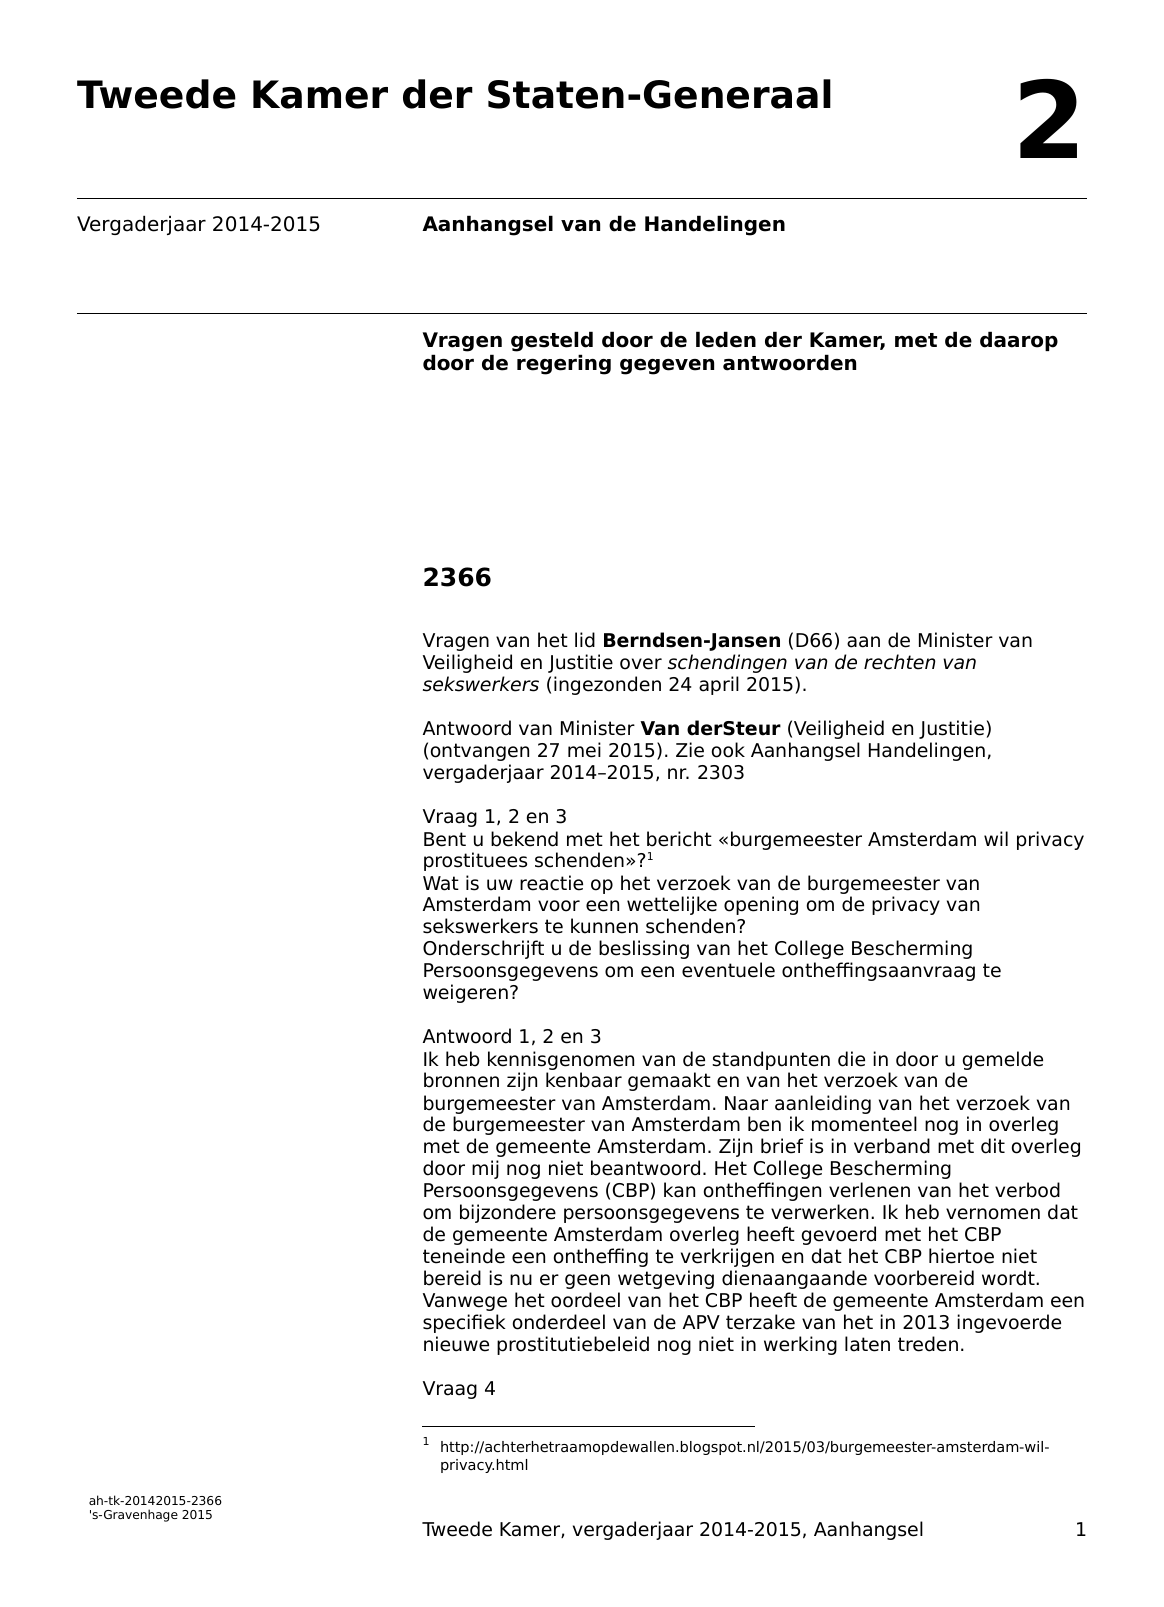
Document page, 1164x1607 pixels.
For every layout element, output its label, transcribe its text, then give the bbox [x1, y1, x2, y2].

text Vragen van het lid Berndsen-Jansen (D66) aan de Minister van Veiligheid en Justitie over schendingen van de rechten van sekswerkers (ingezonden 24 april 2015). [422, 630, 1087, 696]
text ah-tk-20142015-2366 [88, 1494, 323, 1508]
table_cell Vergaderjaar 2014-2015 [77, 199, 422, 313]
text Bent u bekend met het bericht «burgemeester Amsterdam wil privacy prostituees schenden»? [422, 828, 1087, 872]
table_cell Vragen gesteld door de leden der Kamer, met de daarop door de regering gegeven antwoorden [422, 314, 1087, 375]
text Antwoord 1, 2 en 3 [422, 1026, 1087, 1048]
table_header Tweede Kamer der Staten-Generaal [77, 59, 886, 198]
text 2366 [422, 563, 1087, 592]
text Ik heb kennisgenomen van de standpunten die in door u gemelde bronnen zijn kenbaar gemaakt en van het verzoek van de burgemeester van Amsterdam. Naar aanleiding van het verzoek van de burgemeester van Amsterdam ben ik momenteel nog in overleg met de gemeente Amsterdam. Zijn brief is in verband met dit overleg door mij nog niet beantwoord. Het College Bescherming Persoonsgegevens (CBP) kan ontheffingen verlenen van het verbod om bijzondere persoonsgegevens te verwerken. Ik heb vernomen dat de gemeente Amsterdam overleg heeft gevoerd met het CBP teneinde een ontheffing te verkrijgen en dat het CBP hiertoe niet bereid is nu er geen wetgeving dienaangaande voorbereid wordt. Vanwege het oordeel van het CBP heeft de gemeente Amsterdam een specifiek onderdeel van de APV terzake van het in 2013 ingevoerde nieuwe prostitutiebeleid nog niet in werking laten treden. [422, 1048, 1087, 1356]
table_cell Aanhangsel van de Handelingen [422, 199, 1087, 313]
table_cell [77, 314, 422, 375]
text 's-Gravenhage 2015 [88, 1508, 323, 1522]
table_header 2 [886, 59, 1087, 198]
text Vraag 1, 2 en 3 [422, 806, 1087, 828]
text http://achterhetraamopdewallen.blogspot.nl/2015/03/burgemeester-amsterdam-wil-privacy.html [422, 1435, 1087, 1474]
text Vraag 4 [422, 1378, 1087, 1400]
text Antwoord van Minister Van derSteur (Veiligheid en Justitie) (ontvangen 27 mei 2015). Zie ook Aanhangsel Handelingen, vergaderjaar 2014–2015, nr. 2303 [422, 718, 1087, 784]
text Wat is uw reactie op het verzoek van de burgemeester van Amsterdam voor een wettelijke opening om de privacy van sekswerkers te kunnen schenden? [422, 872, 1087, 938]
text Onderschrijft u de beslissing van het College Bescherming Persoonsgegevens om een eventuele ontheffingsaanvraag te weigeren? [422, 938, 1087, 1004]
